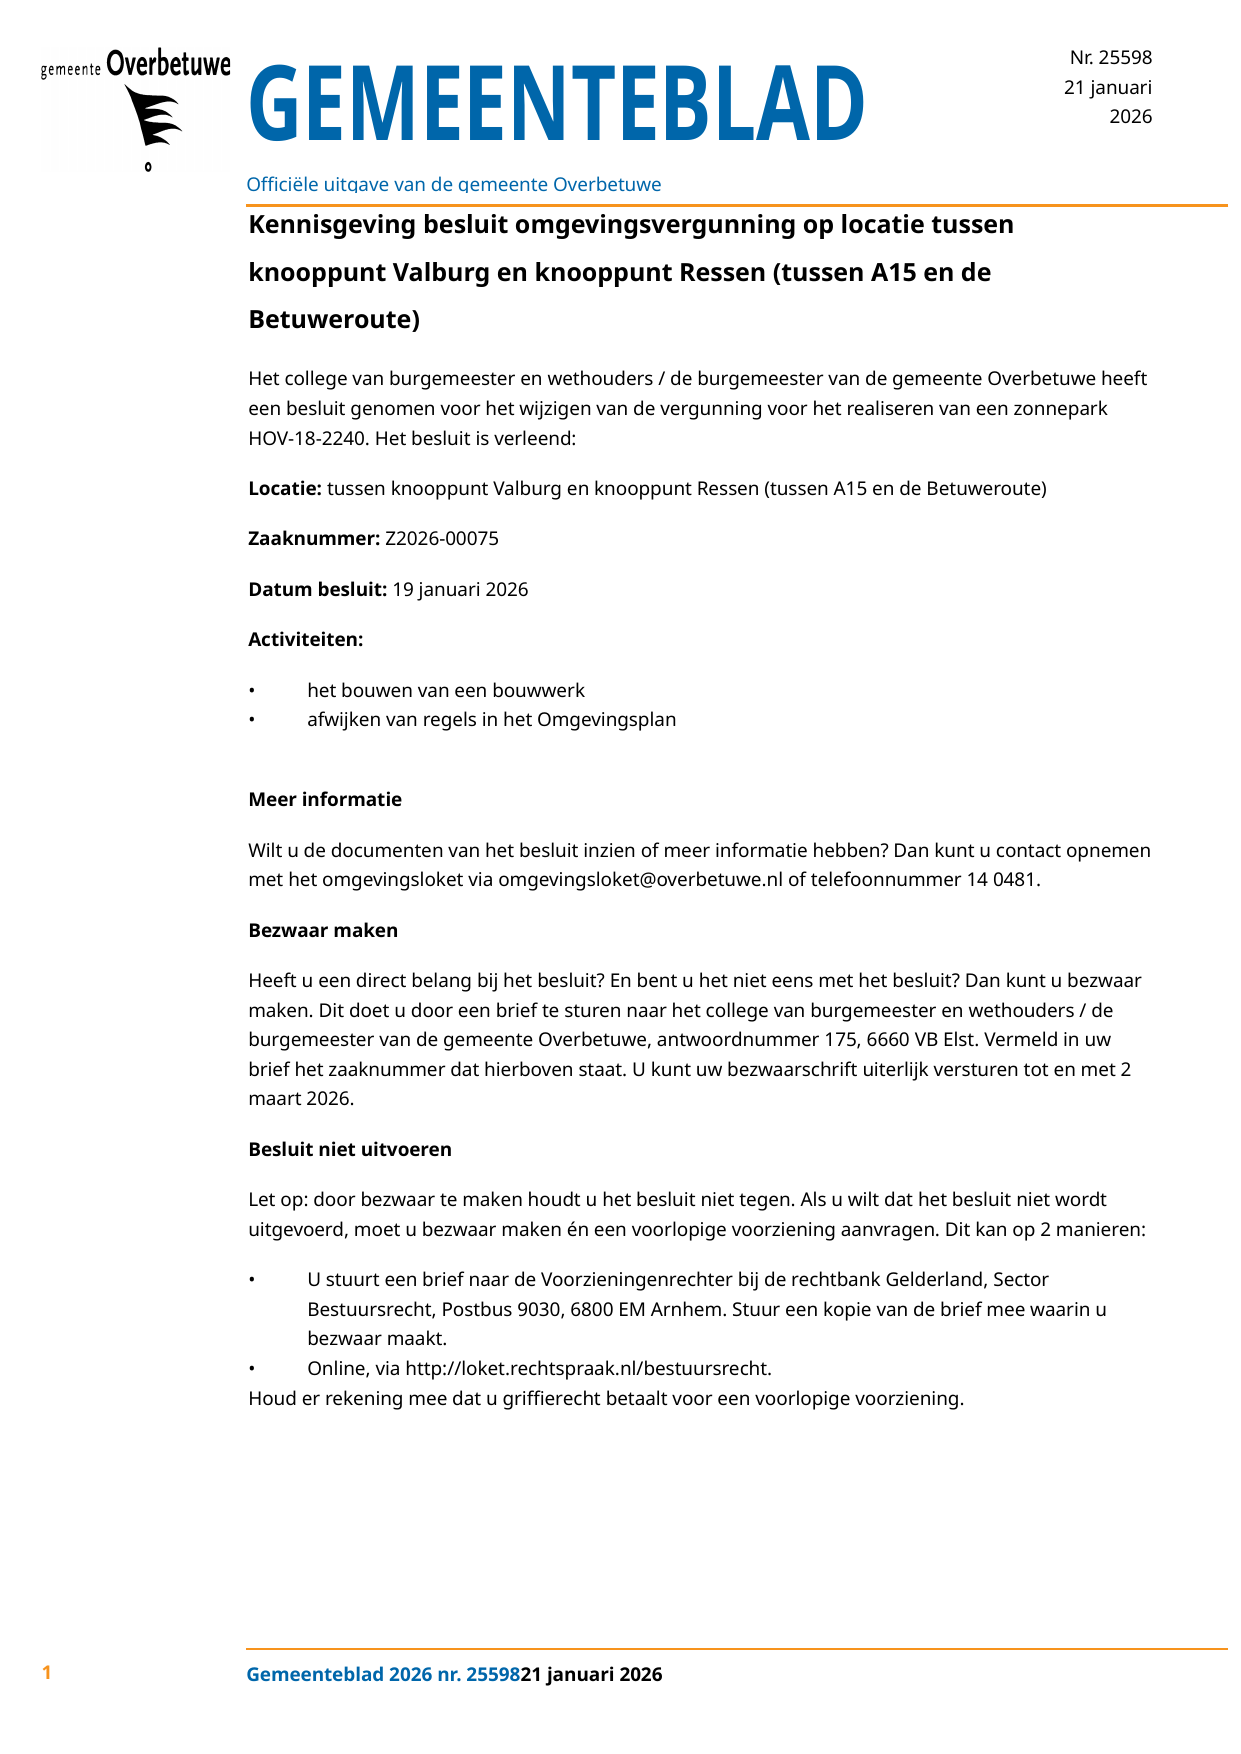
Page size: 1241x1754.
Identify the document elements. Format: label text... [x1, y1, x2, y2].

text Let op: door bezwaar te maken houdt u het besluit niet tegen. Als u wilt dat het besluit niet wordt uitgevoerd, moet u bezwaar maken én een voorlopige voorziening aanvragen. Dit kan op 2 manieren: [248, 1186, 1152, 1242]
text Zaaknummer: Z2026-00075 [248, 526, 1152, 551]
text Locatie: tussen knooppunt Valburg en knooppunt Ressen (tussen A15 en de Betuweroute) [248, 475, 1152, 501]
list het bouwen van een bouwwerk [248, 677, 1152, 702]
text Bezwaar maken [248, 917, 1152, 942]
list Online, via http://loket.rechtspraak.nl/bestuursrecht. [248, 1355, 1152, 1381]
text Houd er rekening mee dat u griffierecht betaalt voor een voorlopige voorziening. [248, 1385, 1152, 1410]
text Wilt u de documenten van het besluit inzien of meer informatie hebben? Dan kunt u contact opnemen met het omgevingsloket via omgevingsloket@overbetuwe.nl of telefoonnummer 14 0481. [248, 837, 1152, 892]
text Het college van burgemeester en wethouders / de burgemeester van de gemeente Overbetuwe heeft een besluit genomen voor het wijzigen van de vergunning voor het realiseren van een zonnepark HOV-18-2240. Het besluit is verleend: [248, 366, 1152, 450]
text Activiteiten: [248, 626, 1152, 652]
picture [41, 47, 231, 172]
list U stuurt een brief naar de Voorzieningenrechter bij de rechtbank Gelderland, Sector Bestuursrecht, Postbus 9030, 6800 EM Arnhem. Stuur een kopie van de brief mee waarin u bezwaar maakt. [248, 1266, 1152, 1351]
list afwijken van regels in het Omgevingsplan [248, 706, 1152, 732]
text Meer informatie [248, 786, 1152, 812]
text Kennisgeving besluit omgevingsvergunning op locatie tussen knooppunt Valburg en knooppunt Ressen (tussen A15 en de Betuweroute) [248, 207, 1152, 336]
text Datum besluit: 19 januari 2026 [248, 576, 1152, 602]
text Heeft u een direct belang bij het besluit? En bent u het niet eens met het besluit? Dan kunt u bezwaar maken. Dit doet u door een brief te sturen naar het college van burgemeester en wethouders / de burgemeester van de gemeente Overbetuwe, antwoordnummer 175, 6660 VB Elst. Vermeld in uw brief het zaaknummer dat hierboven staat. U kunt uw bezwaarschrift uiterlijk versturen tot en met 2 maart 2026. [248, 967, 1152, 1111]
text Besluit niet uitvoeren [248, 1136, 1152, 1162]
